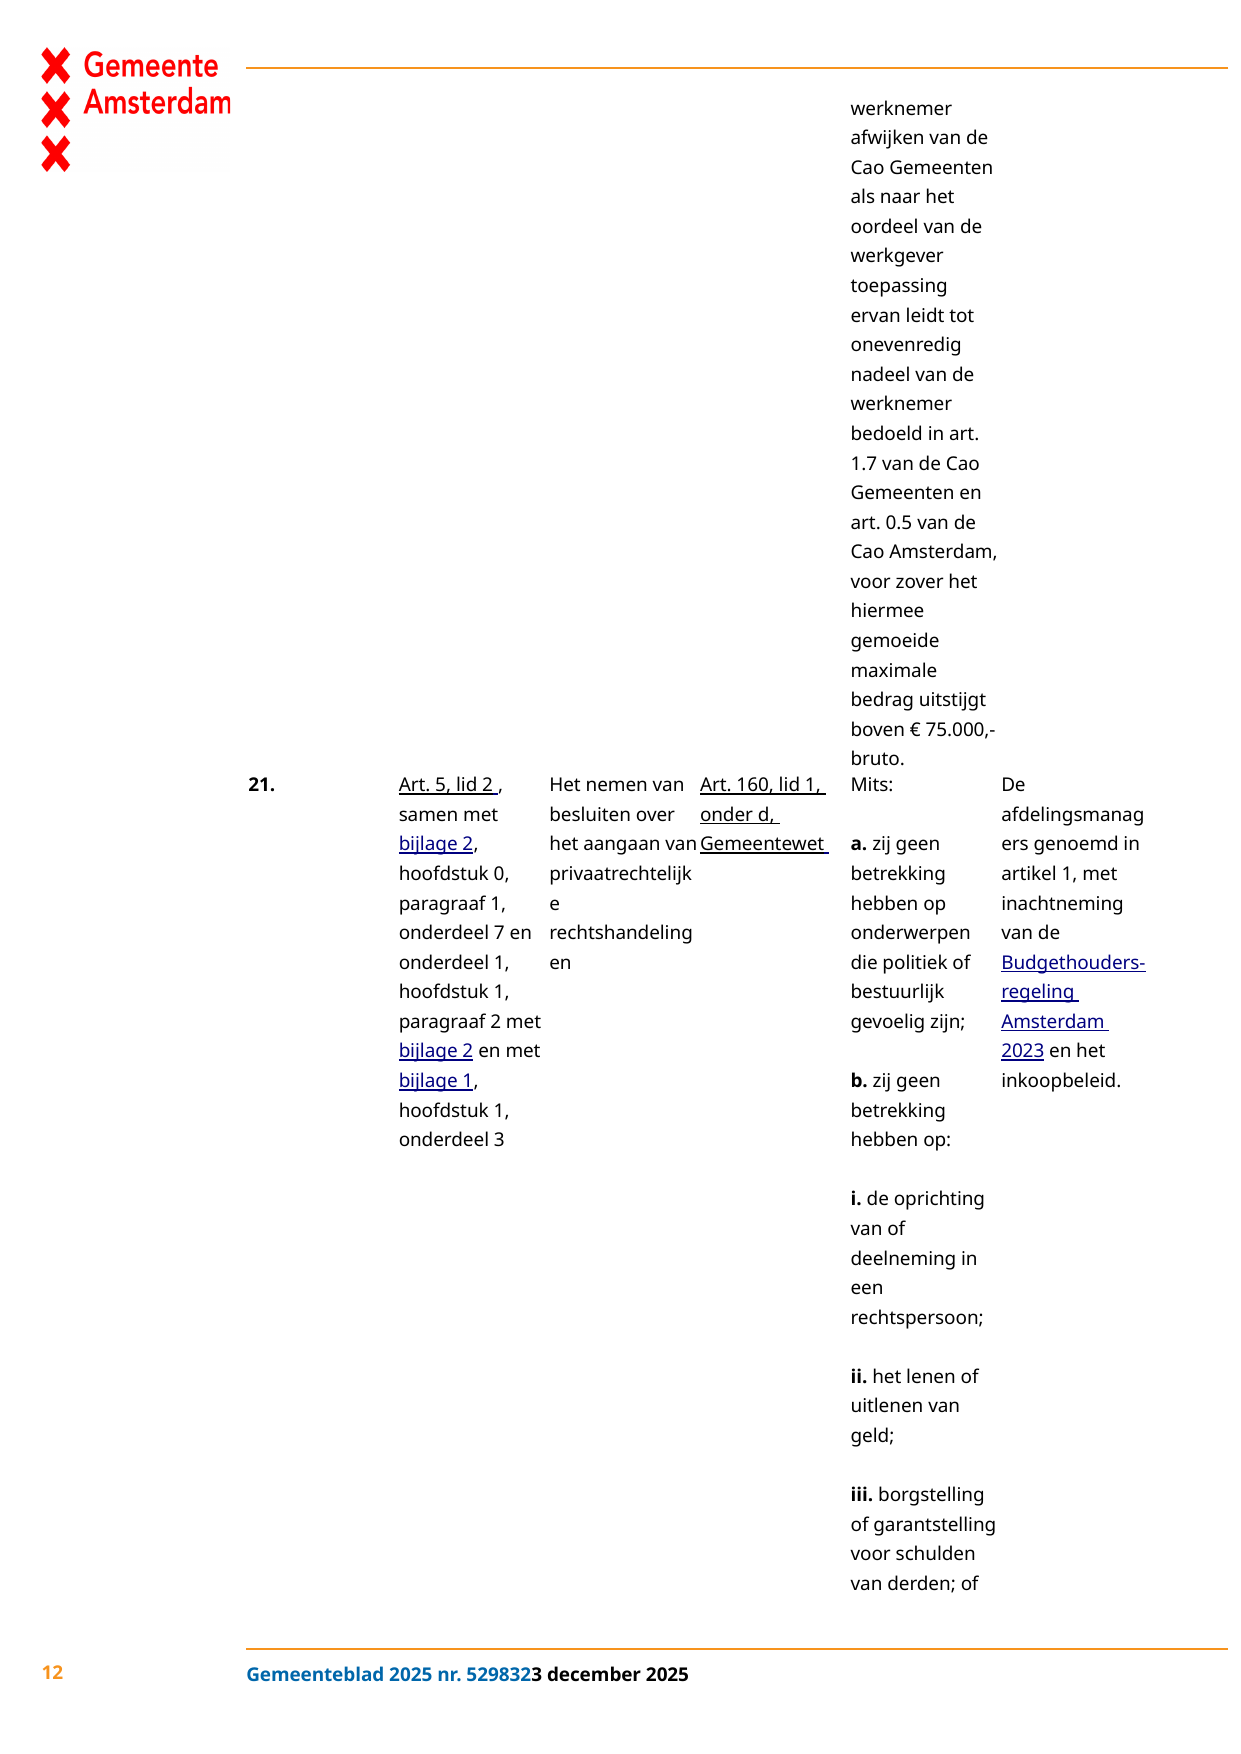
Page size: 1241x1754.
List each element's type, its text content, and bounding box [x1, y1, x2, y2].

table_cell Het nemen van besluiten over het aangaan van privaatrechtelijke rechtshandelingen [549, 771, 700, 1596]
table_cell [248, 95, 398, 771]
table_cell [700, 95, 850, 771]
table_cell De afdelingsmanagers genoemd in artikel 1, met inachtneming van de Budgethouders-regeling Amsterdam 2023 en het inkoopbeleid. [1001, 771, 1152, 1596]
table_cell werknemer afwijken van de Cao Gemeenten als naar het oordeel van de werkgever toepassing ervan leidt tot onevenredig nadeel van de werknemer bedoeld in art. 1.7 van de Cao Gemeenten en art. 0.5 van de Cao Amsterdam, voor zover het hiermee gemoeide maximale bedrag uitstijgt boven € 75.000,- bruto. [850, 95, 1001, 771]
table_cell Art. 5, lid 2 , samen met bijlage 2, hoofdstuk 0, paragraaf 1, onderdeel 7 en onderdeel 1, hoofdstuk 1, paragraaf 2 met bijlage 2 en met bijlage 1, hoofdstuk 1, onderdeel 3 [399, 771, 549, 1596]
table_cell Mits: a. zij geen betrekking hebben op onderwerpen die politiek of bestuurlijk gevoelig zijn; b. zij geen betrekking hebben op: i. de oprichting van of deelneming in een rechtspersoon; ii. het lenen of uitlenen van geld; iii. borgstelling of garantstelling voor schulden van derden; of [850, 771, 1001, 1596]
table_cell [1001, 95, 1152, 771]
picture [41, 47, 231, 172]
table_cell [549, 95, 700, 771]
table_cell [399, 95, 549, 771]
table_cell Art. 160, lid 1, onder d, Gemeentewet [700, 771, 850, 1596]
table_cell 21. [248, 771, 398, 1596]
